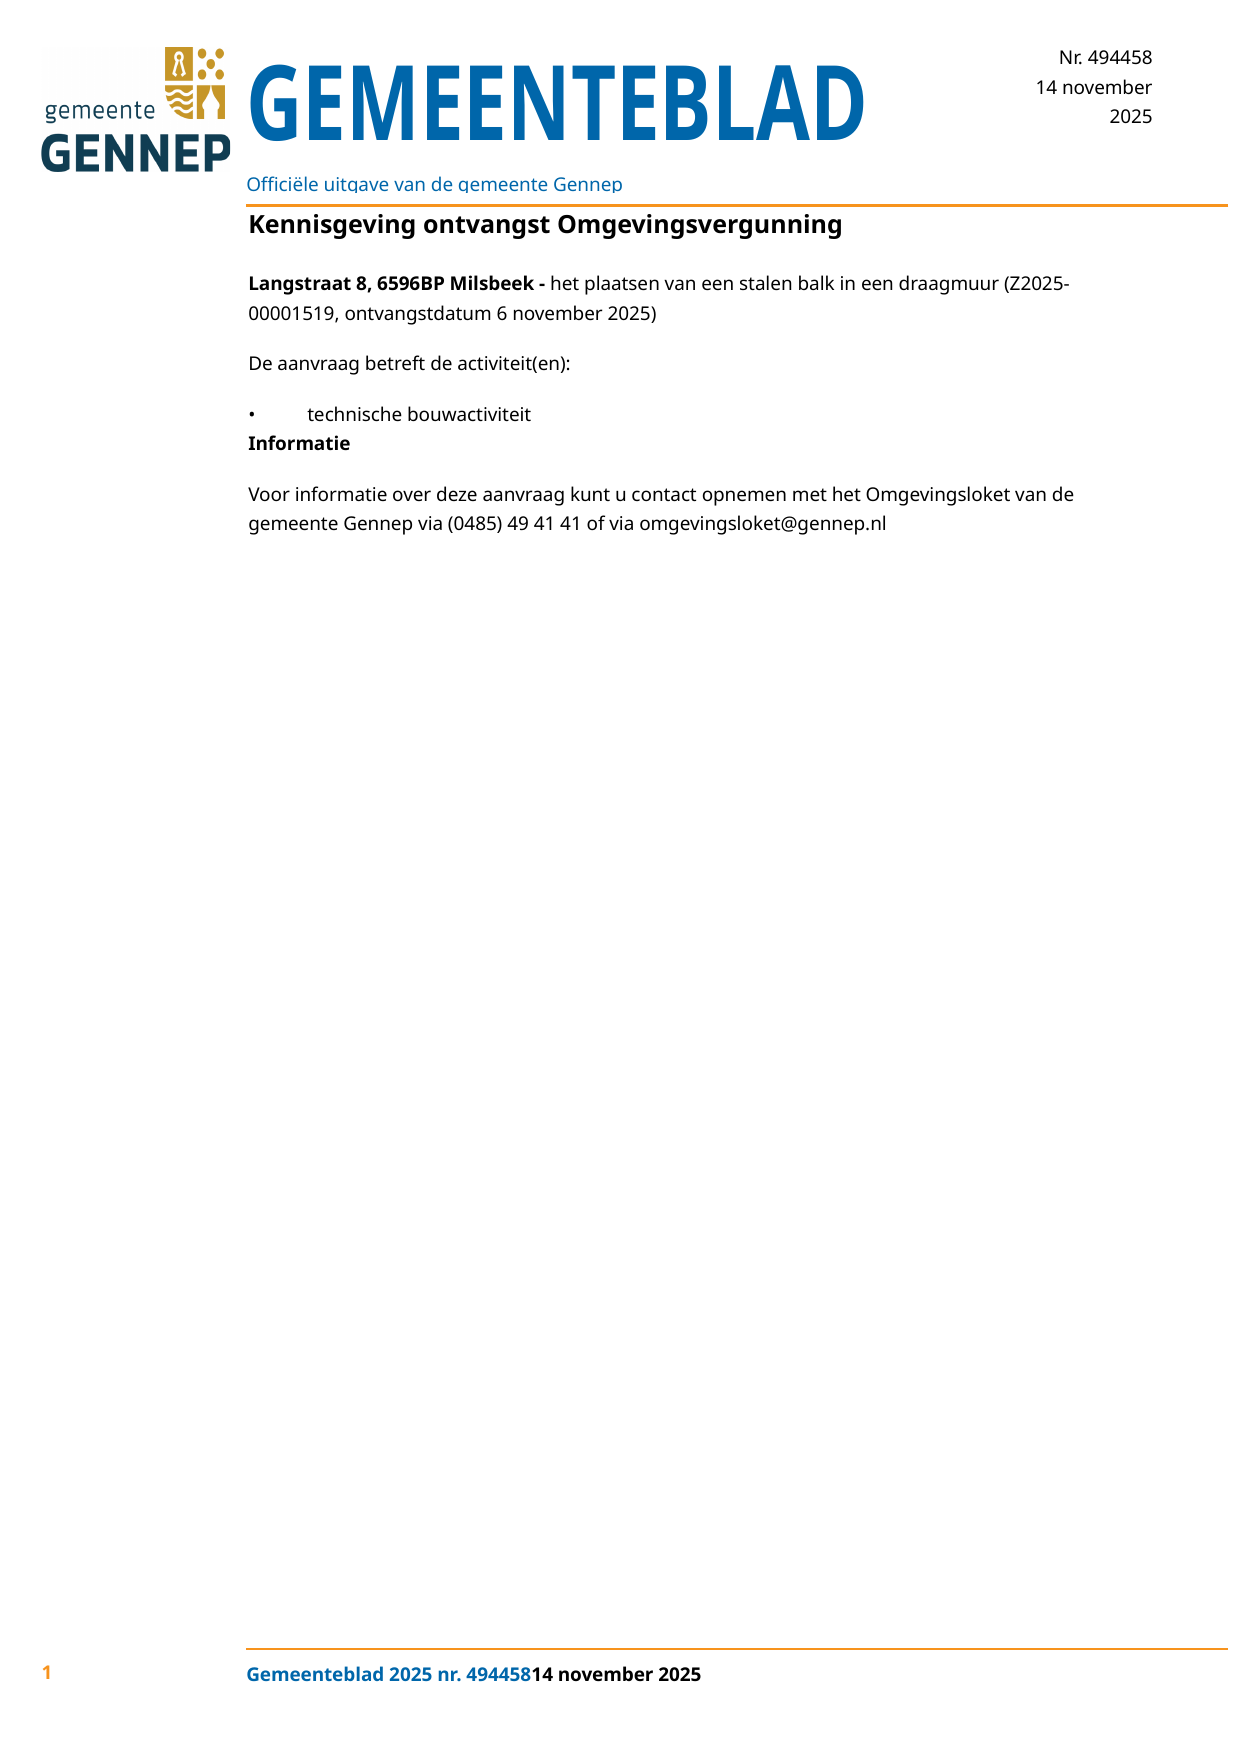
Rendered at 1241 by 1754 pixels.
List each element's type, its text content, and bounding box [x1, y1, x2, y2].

text Voor informatie over deze aanvraag kunt u contact opnemen met het Omgevingsloket van de gemeente Gennep via (0485) 49 41 41 of via omgevingsloket@gennep.nl [248, 481, 1152, 536]
text Langstraat 8, 6596BP Milsbeek - het plaatsen van een stalen balk in een draagmuur (Z2025-00001519, ontvangstdatum 6 november 2025) [248, 270, 1152, 326]
text De aanvraag betreft de activiteit(en): [248, 350, 1152, 376]
picture [41, 47, 231, 172]
text Kennisgeving ontvangst Omgevingsvergunning [248, 207, 1152, 241]
list technische bouwactiviteit [248, 401, 1152, 426]
text Informatie [248, 430, 1152, 456]
